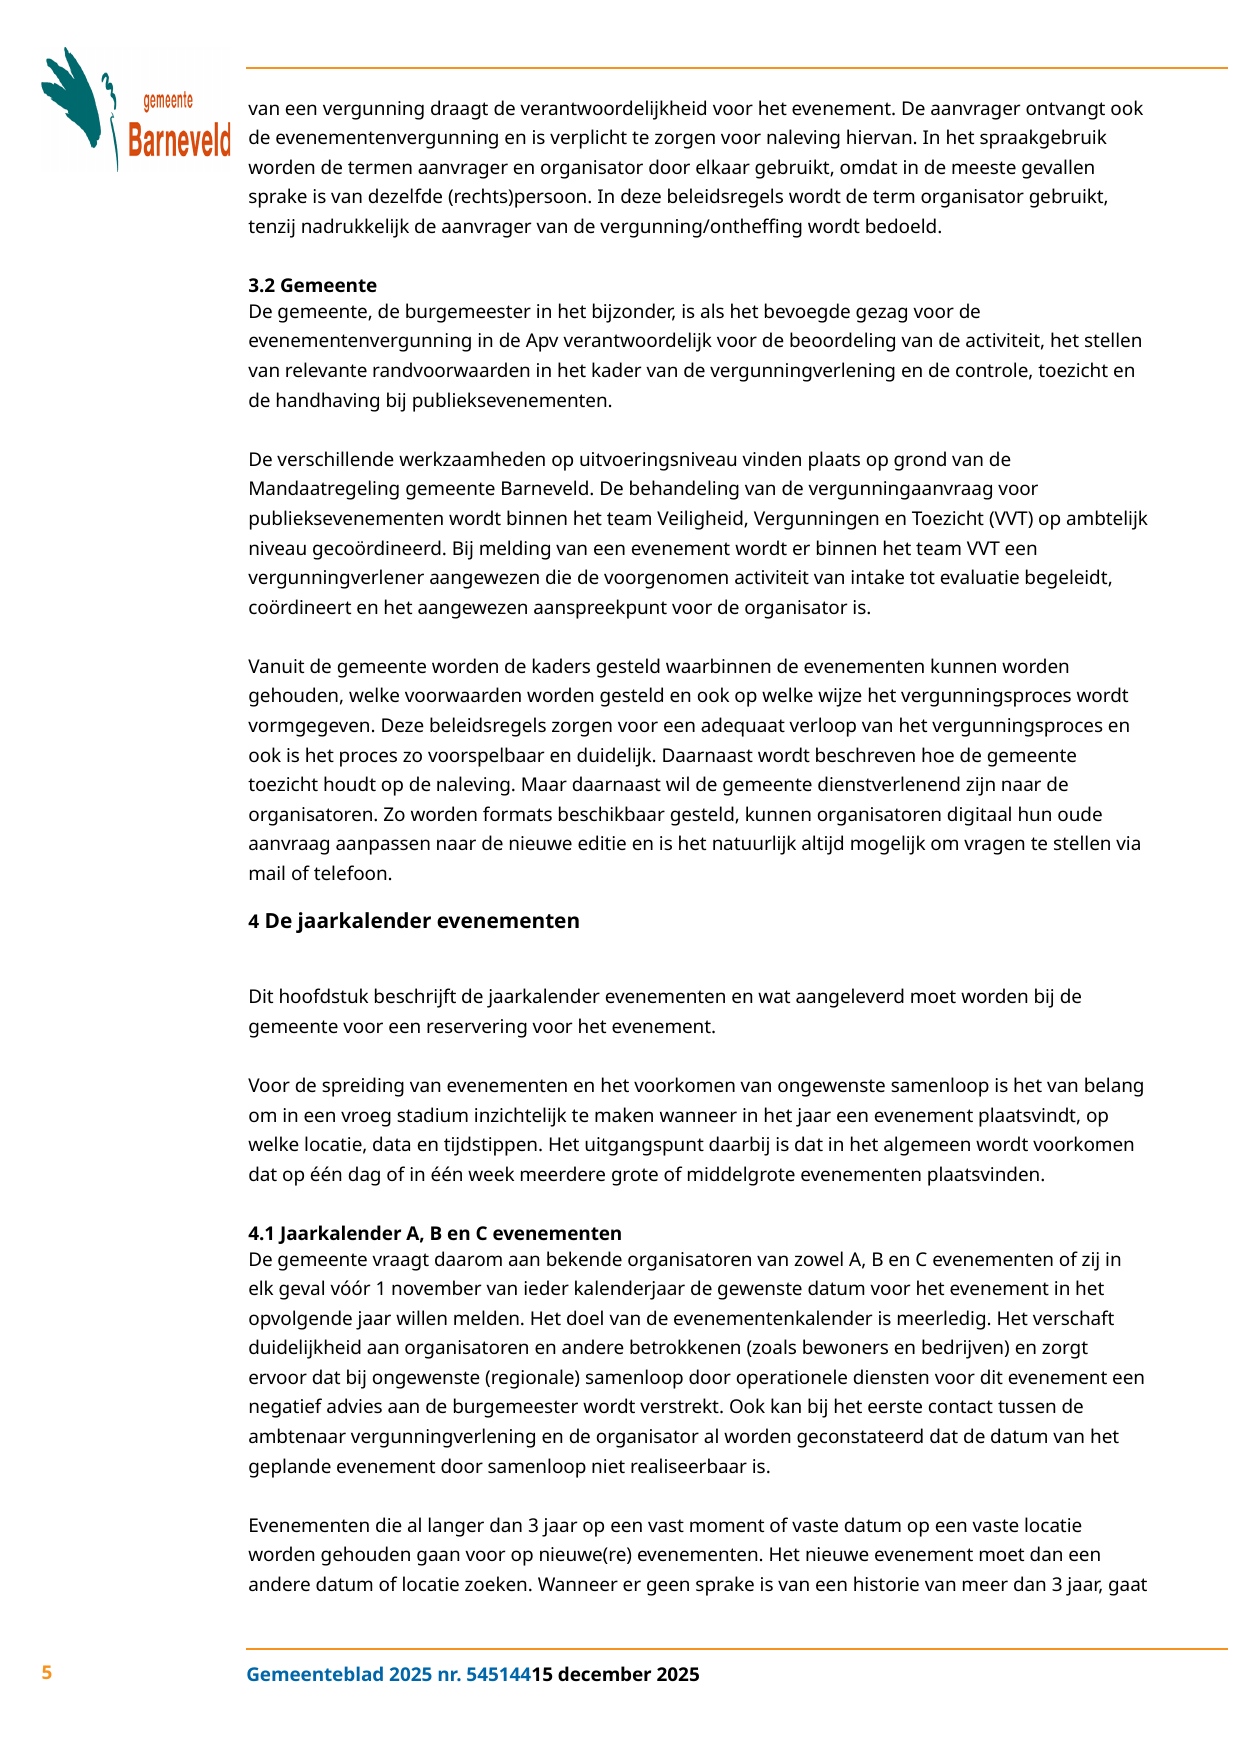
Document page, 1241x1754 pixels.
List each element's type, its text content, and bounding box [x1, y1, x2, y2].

text van een vergunning draagt de verantwoordelijkheid voor het evenement. De aanvrager ontvangt ook de evenementenvergunning en is verplicht te zorgen voor naleving hiervan. In het spraakgebruik worden de termen aanvrager en organisator door elkaar gebruikt, omdat in de meeste gevallen sprake is van dezelfde (rechts)persoon. In deze beleidsregels wordt de term organisator gebruikt, tenzij nadrukkelijk de aanvrager van de vergunning/ontheffing wordt bedoeld. [248, 95, 1152, 239]
text De verschillende werkzaamheden op uitvoeringsniveau vinden plaats op grond van de Mandaatregeling gemeente Barneveld. De behandeling van de vergunningaanvraag voor publieksevenementen wordt binnen het team Veiligheid, Vergunningen en Toezicht (VVT) op ambtelijk niveau gecoördineerd. Bij melding van een evenement wordt er binnen het team VVT een vergunningverlener aangewezen die de voorgenomen activiteit van intake tot evaluatie begeleidt, coördineert en het aangewezen aanspreekpunt voor de organisator is. [248, 446, 1152, 619]
text 3.2 Gemeente [248, 272, 1152, 298]
text Dit hoofdstuk beschrijft de jaarkalender evenementen en wat aangeleverd moet worden bij de gemeente voor een reservering voor het evenement. [248, 983, 1152, 1039]
text De gemeente vraagt daarom aan bekende organisatoren van zowel A, B en C evenementen of zij in elk geval vóór 1 november van ieder kalenderjaar de gewenste datum voor het evenement in het opvolgende jaar willen melden. Het doel van de evenementenkalender is meerledig. Het verschaft duidelijkheid aan organisatoren en andere betrokkenen (zoals bewoners en bedrijven) en zorgt ervoor dat bij ongewenste (regionale) samenloop door operationele diensten voor dit evenement een negatief advies aan de burgemeester wordt verstrekt. Ook kan bij het eerste contact tussen de ambtenaar vergunningverlening en de organisator al worden geconstateerd dat de datum van het geplande evenement door samenloop niet realiseerbaar is. [248, 1246, 1152, 1479]
text De gemeente, de burgemeester in het bijzonder, is als het bevoegde gezag voor de evenementenvergunning in de Apv verantwoordelijk voor de beoordeling van de activiteit, het stellen van relevante randvoorwaarden in het kader van de vergunningverlening en de controle, toezicht en de handhaving bij publieksevenementen. [248, 298, 1152, 412]
text Voor de spreiding van evenementen en het voorkomen van ongewenste samenloop is het van belang om in een vroeg stadium inzichtelijk te maken wanneer in het jaar een evenement plaatsvindt, op welke locatie, data en tijdstippen. Het uitgangspunt daarbij is dat in het algemeen wordt voorkomen dat op één dag of in één week meerdere grote of middelgrote evenementen plaatsvinden. [248, 1072, 1152, 1187]
text Evenementen die al langer dan 3 jaar op een vast moment of vaste datum op een vaste locatie worden gehouden gaan voor op nieuwe(re) evenementen. Het nieuwe evenement moet dan een andere datum of locatie zoeken. Wanneer er geen sprake is van een historie van meer dan 3 jaar, gaat [248, 1512, 1152, 1597]
text 4 De jaarkalender evenementen [248, 906, 1152, 934]
text Vanuit de gemeente worden de kaders gesteld waarbinnen de evenementen kunnen worden gehouden, welke voorwaarden worden gesteld en ook op welke wijze het vergunningsproces wordt vormgegeven. Deze beleidsregels zorgen voor een adequaat verloop van het vergunningsproces en ook is het proces zo voorspelbaar en duidelijk. Daarnaast wordt beschreven hoe de gemeente toezicht houdt op de naleving. Maar daarnaast wil de gemeente dienstverlenend zijn naar de organisatoren. Zo worden formats beschikbaar gesteld, kunnen organisatoren digitaal hun oude aanvraag aanpassen naar de nieuwe editie en is het natuurlijk altijd mogelijk om vragen te stellen via mail of telefoon. [248, 653, 1152, 886]
text 4.1 Jaarkalender A, B en C evenementen [248, 1220, 1152, 1246]
picture [41, 47, 231, 172]
